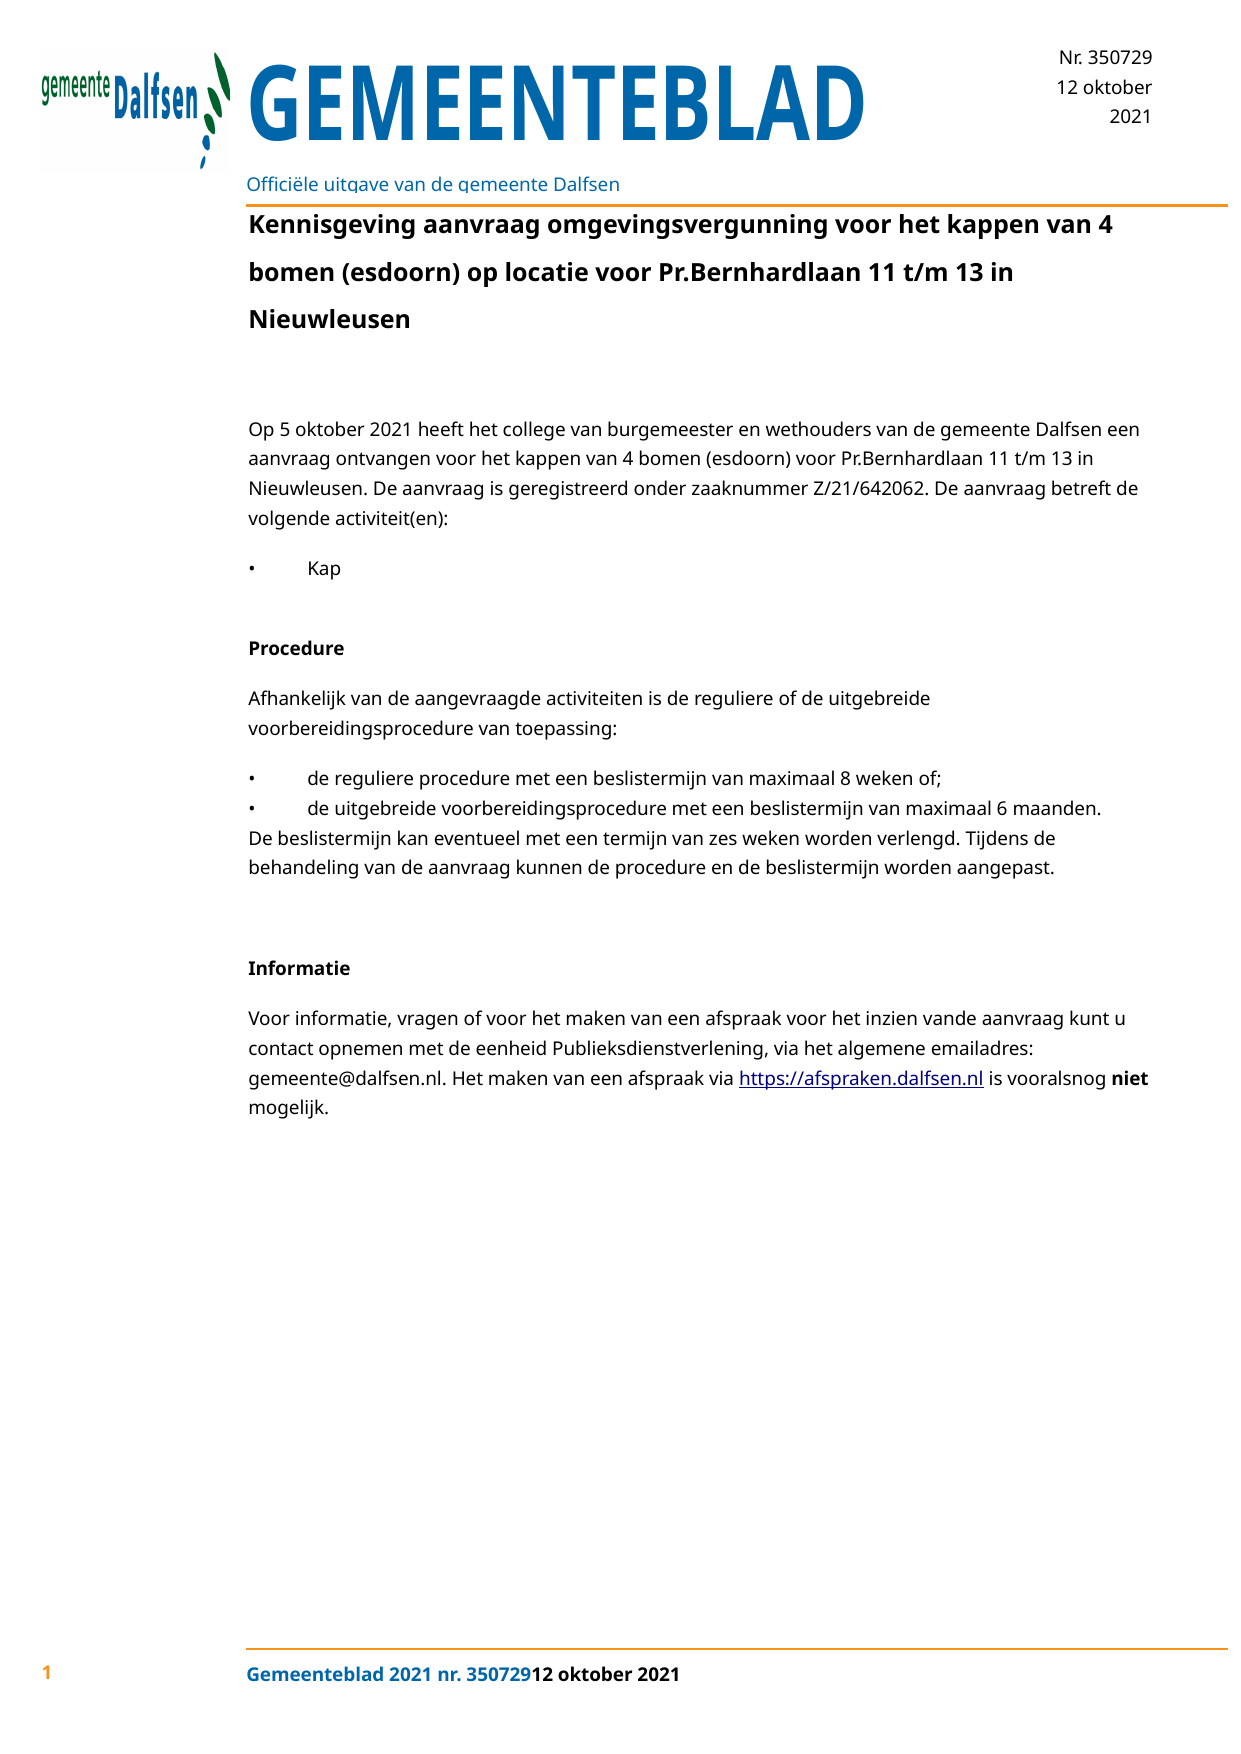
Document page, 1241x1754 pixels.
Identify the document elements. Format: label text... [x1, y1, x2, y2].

text Voor informatie, vragen of voor het maken van een afspraak voor het inzien vande aanvraag kunt u contact opnemen met de eenheid Publieksdienstverlening, via het algemene emailadres: gemeente@dalfsen.nl. Het maken van een afspraak via https://afspraken.dalfsen.nl is vooralsnog niet mogelijk. [248, 1006, 1152, 1120]
list de uitgebreide voorbereidingsprocedure met een beslistermijn van maximaal 6 maanden. [248, 795, 1152, 821]
list Kap [248, 555, 1152, 581]
text Kennisgeving aanvraag omgevingsvergunning voor het kappen van 4 bomen (esdoorn) op locatie voor Pr.Bernhardlaan 11 t/m 13 in Nieuwleusen [248, 207, 1152, 336]
text Procedure [248, 635, 1152, 661]
text Afhankelijk van de aangevraagde activiteiten is de reguliere of de uitgebreide voorbereidingsprocedure van toepassing: [248, 686, 1152, 741]
text Op 5 oktober 2021 heeft het college van burgemeester en wethouders van de gemeente Dalfsen een aanvraag ontvangen voor het kappen van 4 bomen (esdoorn) voor Pr.Bernhardlaan 11 t/m 13 in Nieuwleusen. De aanvraag is geregistreerd onder zaaknummer Z/21/642062. De aanvraag betreft de volgende activiteit(en): [248, 416, 1152, 530]
picture [41, 47, 231, 172]
list de reguliere procedure met een beslistermijn van maximaal 8 weken of; [248, 766, 1152, 791]
text Informatie [248, 955, 1152, 981]
text De beslistermijn kan eventueel met een termijn van zes weken worden verlengd. Tijdens de behandeling van de aanvraag kunnen de procedure en de beslistermijn worden aangepast. [248, 825, 1152, 880]
